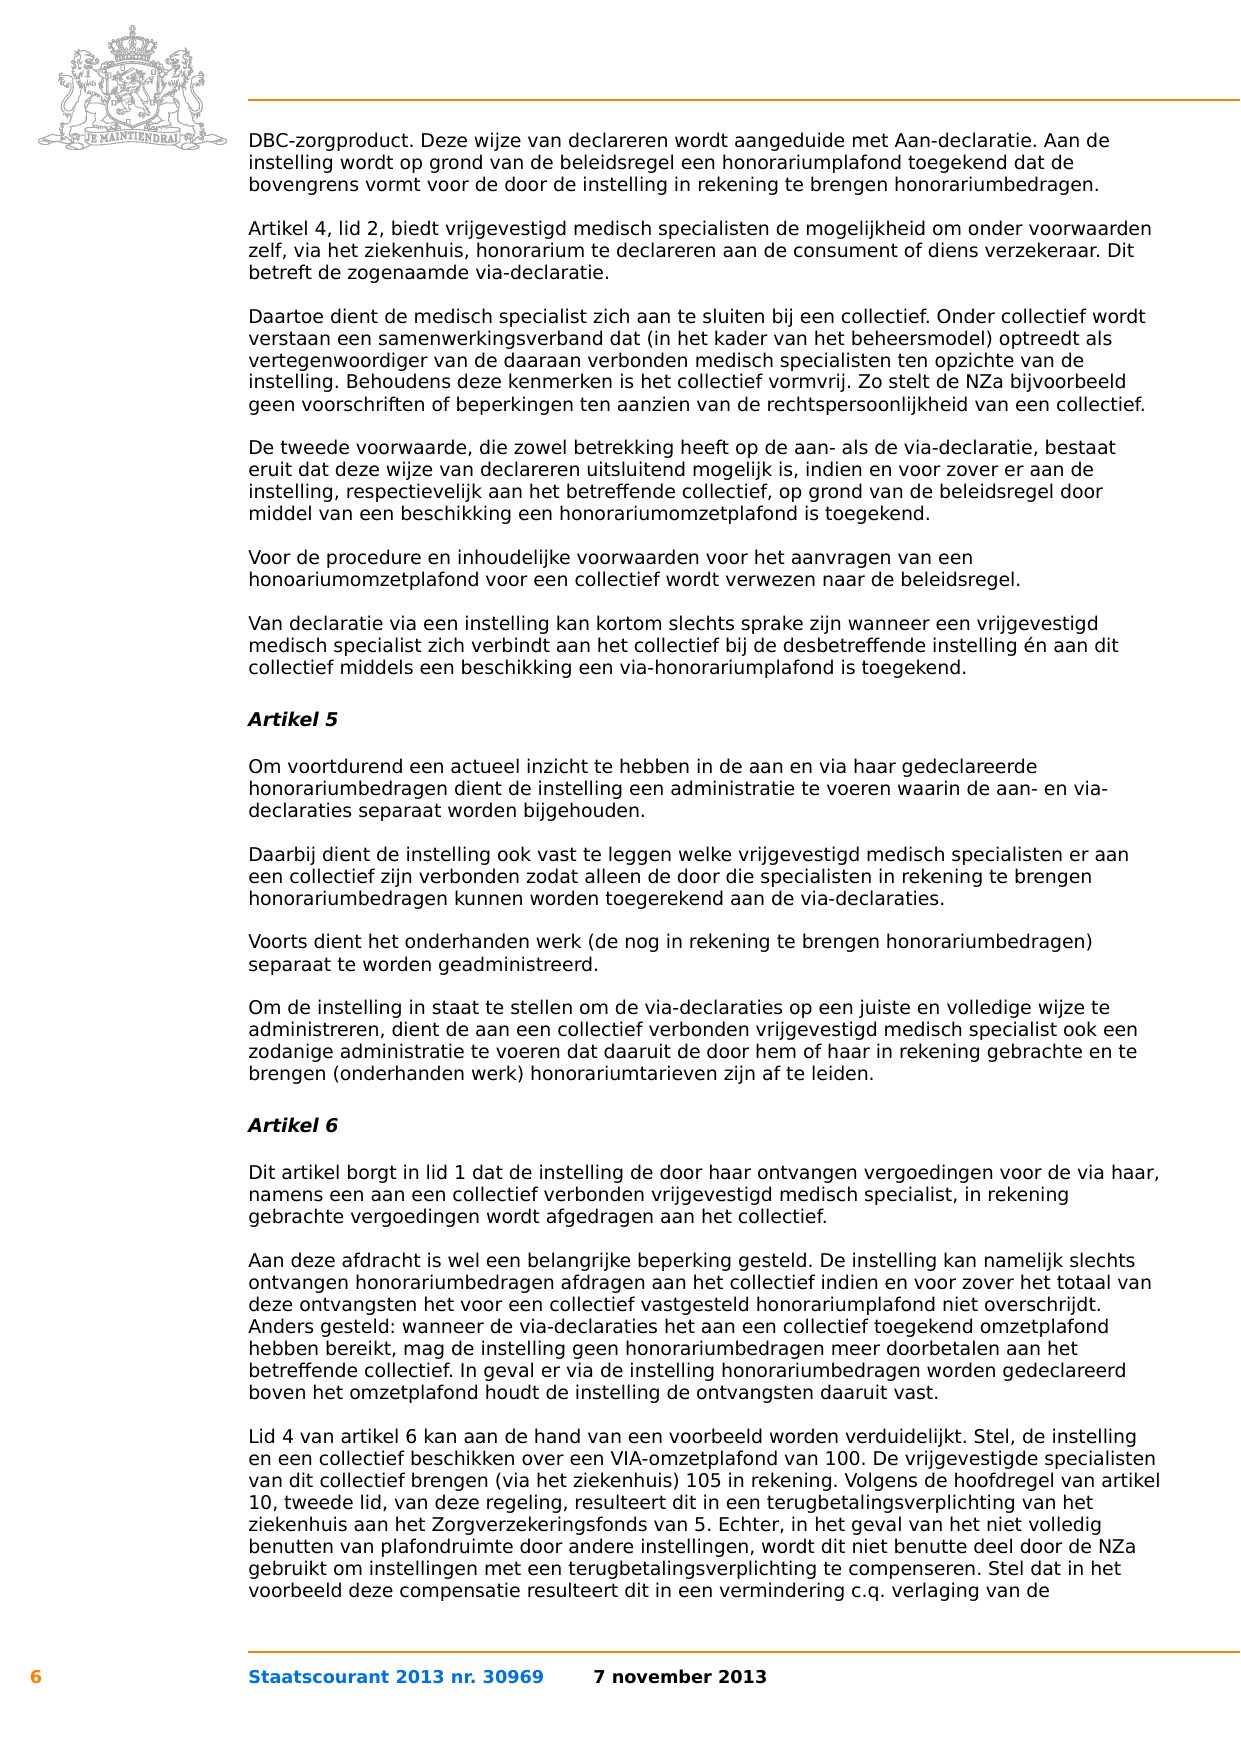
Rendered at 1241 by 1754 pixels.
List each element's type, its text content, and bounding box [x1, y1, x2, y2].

text De tweede voorwaarde, die zowel betrekking heeft op de aan- als de via-declaratie, bestaat eruit dat deze wijze van declareren uitsluitend mogelijk is, indien en voor zover er aan de instelling, respectievelijk aan het betreffende collectief, op grond van de beleidsregel door middel van een beschikking een honorariumomzetplafond is toegekend. [248, 437, 1163, 525]
text DBC-zorgproduct. Deze wijze van declareren wordt aangeduide met Aan-declaratie. Aan de instelling wordt op grond van de beleidsregel een honorariumplafond toegekend dat de bovengrens vormt voor de door de instelling in rekening te brengen honorariumbedragen. [248, 130, 1163, 196]
text Aan deze afdracht is wel een belangrijke beperking gesteld. De instelling kan namelijk slechts ontvangen honorariumbedragen afdragen aan het collectief indien en voor zover het totaal van deze ontvangsten het voor een collectief vastgesteld honorariumplafond niet overschrijdt. Anders gesteld: wanneer de via-declaraties het aan een collectief toegekend omzetplafond hebben bereikt, mag de instelling geen honorariumbedragen meer doorbetalen aan het betreffende collectief. In geval er via de instelling honorariumbedragen worden gedeclareerd boven het omzetplafond houdt de instelling de ontvangsten daaruit vast. [248, 1250, 1163, 1404]
text Om voortdurend een actueel inzicht te hebben in de aan en via haar gedeclareerde honorariumbedragen dient de instelling een administratie te voeren waarin de aan- en via-declaraties separaat worden bijgehouden. [248, 756, 1163, 822]
text Van declaratie via een instelling kan kortom slechts sprake zijn wanneer een vrijgevestigd medisch specialist zich verbindt aan het collectief bij de desbetreffende instelling én aan dit collectief middels een beschikking een via-honorariumplafond is toegekend. [248, 613, 1163, 679]
text Voorts dient het onderhanden werk (de nog in rekening te brengen honorariumbedragen) separaat te worden geadministreerd. [248, 931, 1163, 975]
picture [38, 25, 227, 150]
text Lid 4 van artikel 6 kan aan de hand van een voorbeeld worden verduidelijkt. Stel, de instelling en een collectief beschikken over een VIA-omzetplafond van 100. De vrijgevestigde specialisten van dit collectief brengen (via het ziekenhuis) 105 in rekening. Volgens de hoofdregel van artikel 10, tweede lid, van deze regeling, resulteert dit in een terugbetalingsverplichting van het ziekenhuis aan het Zorgverzekeringsfonds van 5. Echter, in het geval van het niet volledig benutten van plafondruimte door andere instellingen, wordt dit niet benutte deel door de NZa gebruikt om instellingen met een terugbetalingsverplichting te compenseren. Stel dat in het voorbeeld deze compensatie resulteert dit in een vermindering c.q. verlaging van de [248, 1426, 1163, 1602]
text Daartoe dient de medisch specialist zich aan te sluiten bij een collectief. Onder collectief wordt verstaan een samenwerkingsverband dat (in het kader van het beheersmodel) optreedt als vertegenwoordiger van de daaraan verbonden medisch specialisten ten opzichte van de instelling. Behoudens deze kenmerken is het collectief vormvrij. Zo stelt de NZa bijvoorbeeld geen voorschriften of beperkingen ten aanzien van de rechtspersoonlijkheid van een collectief. [248, 306, 1163, 415]
text Daarbij dient de instelling ook vast te leggen welke vrijgevestigd medisch specialisten er aan een collectief zijn verbonden zodat alleen de door die specialisten in rekening te brengen honorariumbedragen kunnen worden toegerekend aan de via-declaraties. [248, 844, 1163, 909]
text Dit artikel borgt in lid 1 dat de instelling de door haar ontvangen vergoedingen voor de via haar, namens een aan een collectief verbonden vrijgevestigd medisch specialist, in rekening gebrachte vergoedingen wordt afgedragen aan het collectief. [248, 1162, 1163, 1228]
subtitle Artikel 6 [248, 1115, 1163, 1137]
text Om de instelling in staat te stellen om de via-declaraties op een juiste en volledige wijze te administreren, dient de aan een collectief verbonden vrijgevestigd medisch specialist ook een zodanige administratie te voeren dat daaruit de door hem of haar in rekening gebrachte en te brengen (onderhanden werk) honorariumtarieven zijn af te leiden. [248, 997, 1163, 1085]
text Voor de procedure en inhoudelijke voorwaarden voor het aanvragen van een honoariumomzetplafond voor een collectief wordt verwezen naar de beleidsregel. [248, 547, 1163, 591]
text Artikel 4, lid 2, biedt vrijgevestigd medisch specialisten de mogelijkheid om onder voorwaarden zelf, via het ziekenhuis, honorarium te declareren aan de consument of diens verzekeraar. Dit betreft de zogenaamde via-declaratie. [248, 218, 1163, 284]
subtitle Artikel 5 [248, 709, 1163, 731]
